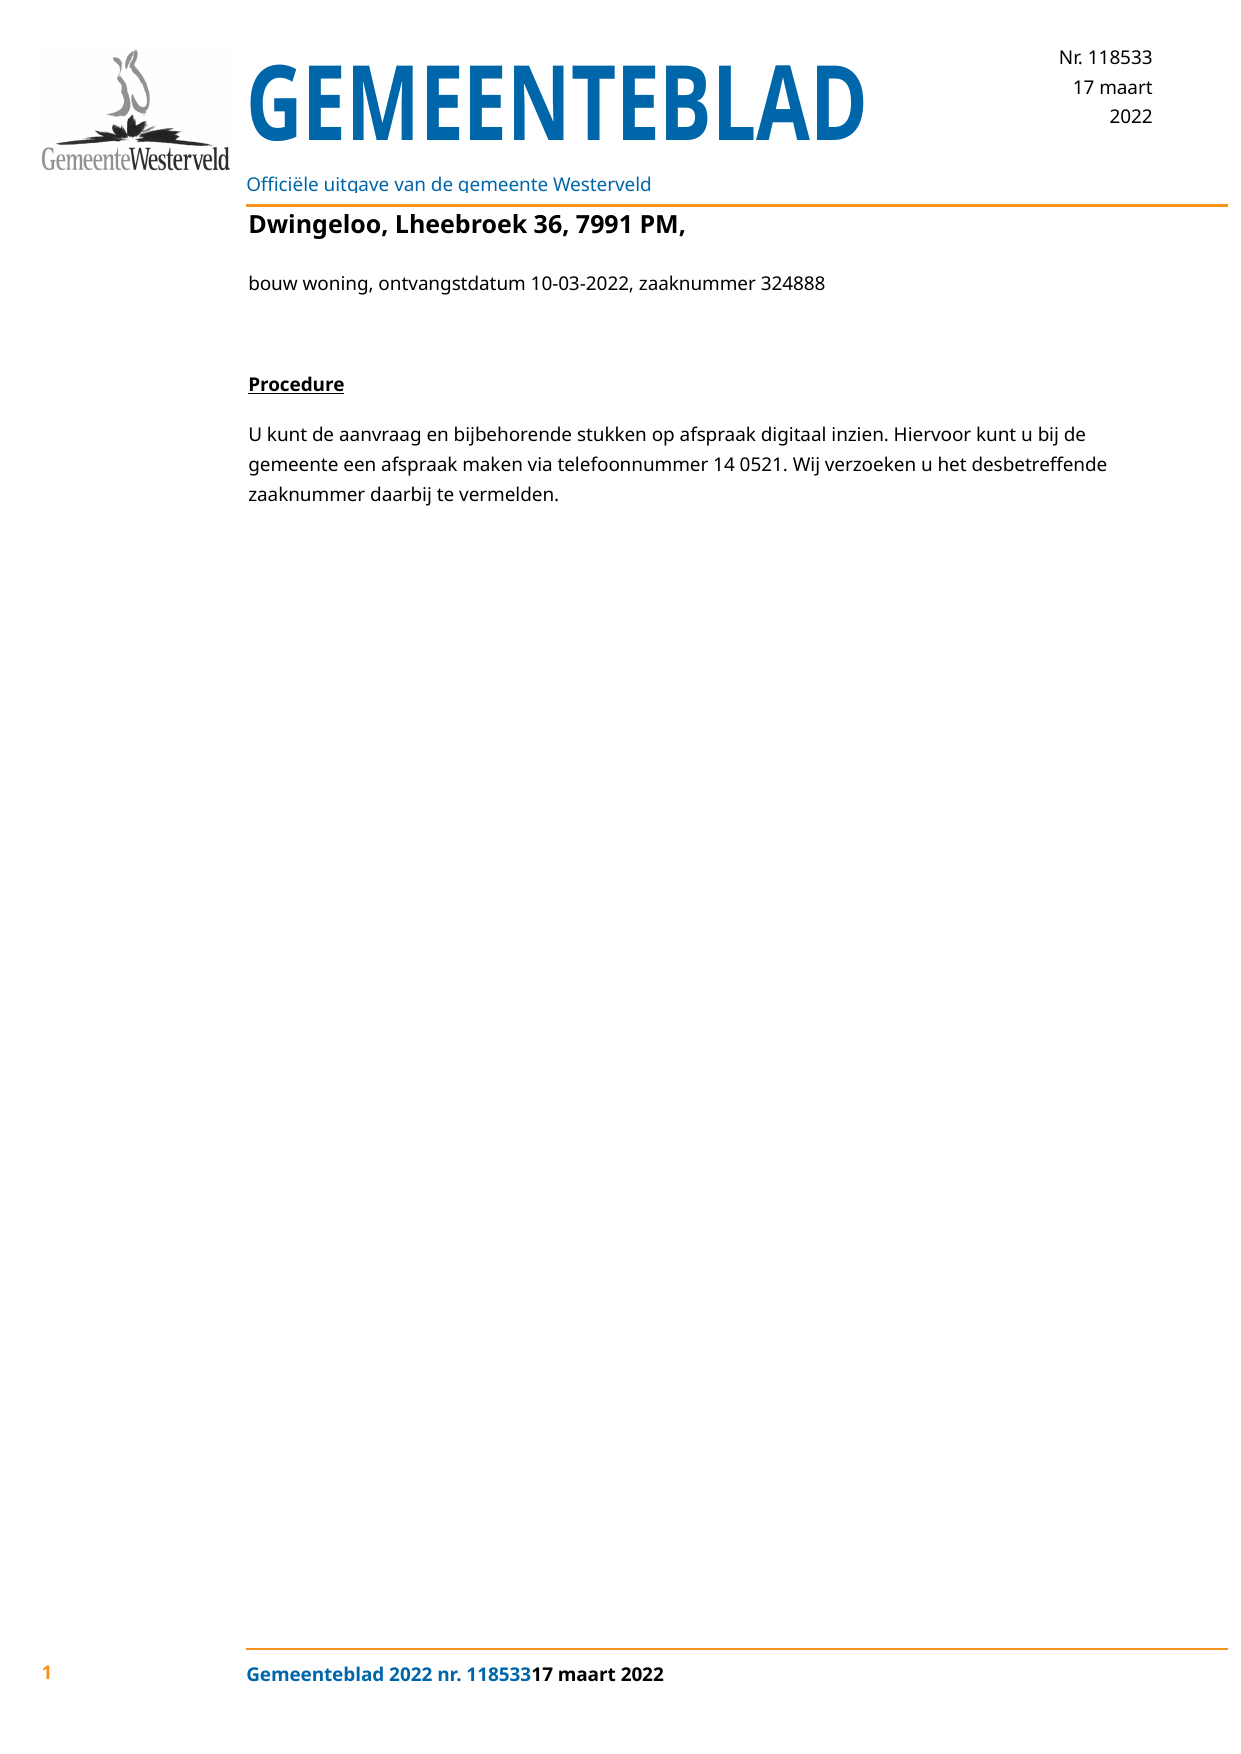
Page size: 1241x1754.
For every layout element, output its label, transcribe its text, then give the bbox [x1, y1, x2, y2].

text bouw woning, ontvangstdatum 10-03-2022, zaaknummer 324888 [248, 270, 1152, 296]
text Procedure [248, 371, 1152, 397]
text U kunt de aanvraag en bijbehorende stukken op afspraak digitaal inzien. Hiervoor kunt u bij de gemeente een afspraak maken via telefoonnummer 14 0521. Wij verzoeken u het desbetreffende zaaknummer daarbij te vermelden. [248, 422, 1152, 506]
picture [41, 47, 231, 172]
text Dwingeloo, Lheebroek 36, 7991 PM, [248, 207, 1152, 241]
